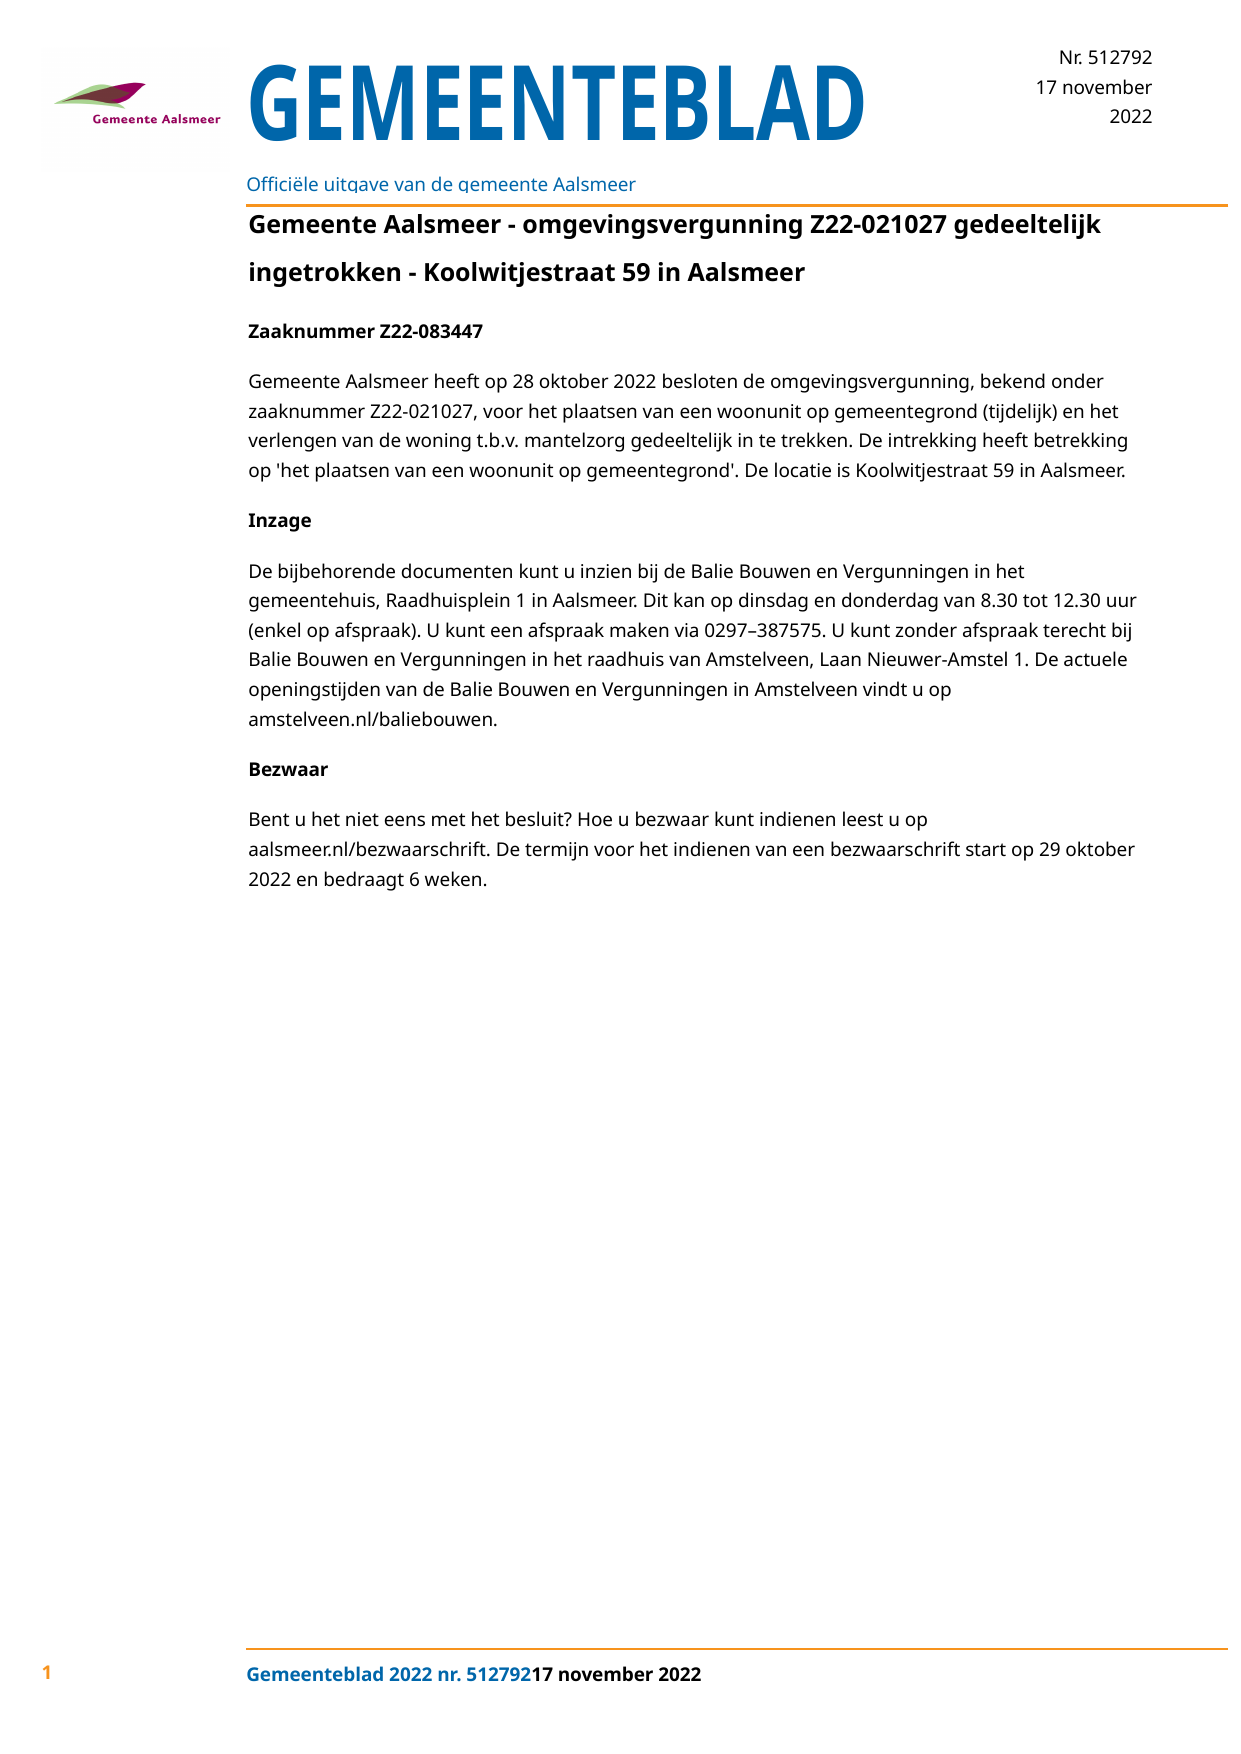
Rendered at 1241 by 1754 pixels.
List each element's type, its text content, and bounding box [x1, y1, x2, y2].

text Gemeente Aalsmeer heeft op 28 oktober 2022 besloten de omgevingsvergunning, bekend onder zaaknummer Z22-021027, voor het plaatsen van een woonunit op gemeentegrond (tijdelijk) en het verlengen van de woning t.b.v. mantelzorg gedeeltelijk in te trekken. De intrekking heeft betrekking op 'het plaatsen van een woonunit op gemeentegrond'. De locatie is Koolwitjestraat 59 in Aalsmeer. [248, 368, 1152, 483]
text Bent u het niet eens met het besluit? Hoe u bezwaar kunt indienen leest u op aalsmeer.nl/bezwaarschrift. De termijn voor het indienen van een bezwaarschrift start op 29 oktober 2022 en bedraagt 6 weken. [248, 807, 1152, 892]
text Inzage [248, 507, 1152, 533]
text Bezwaar [248, 756, 1152, 782]
text Zaaknummer Z22-083447 [248, 318, 1152, 344]
picture [41, 47, 231, 172]
text De bijbehorende documenten kunt u inzien bij de Balie Bouwen en Vergunningen in het gemeentehuis, Raadhuisplein 1 in Aalsmeer. Dit kan op dinsdag en donderdag van 8.30 tot 12.30 uur (enkel op afspraak). U kunt een afspraak maken via 0297–387575. U kunt zonder afspraak terecht bij Balie Bouwen en Vergunningen in het raadhuis van Amstelveen, Laan Nieuwer-Amstel 1. De actuele openingstijden van de Balie Bouwen en Vergunningen in Amstelveen vindt u op amstelveen.nl/baliebouwen. [248, 558, 1152, 732]
text Gemeente Aalsmeer - omgevingsvergunning Z22-021027 gedeeltelijk ingetrokken - Koolwitjestraat 59 in Aalsmeer [248, 207, 1152, 288]
